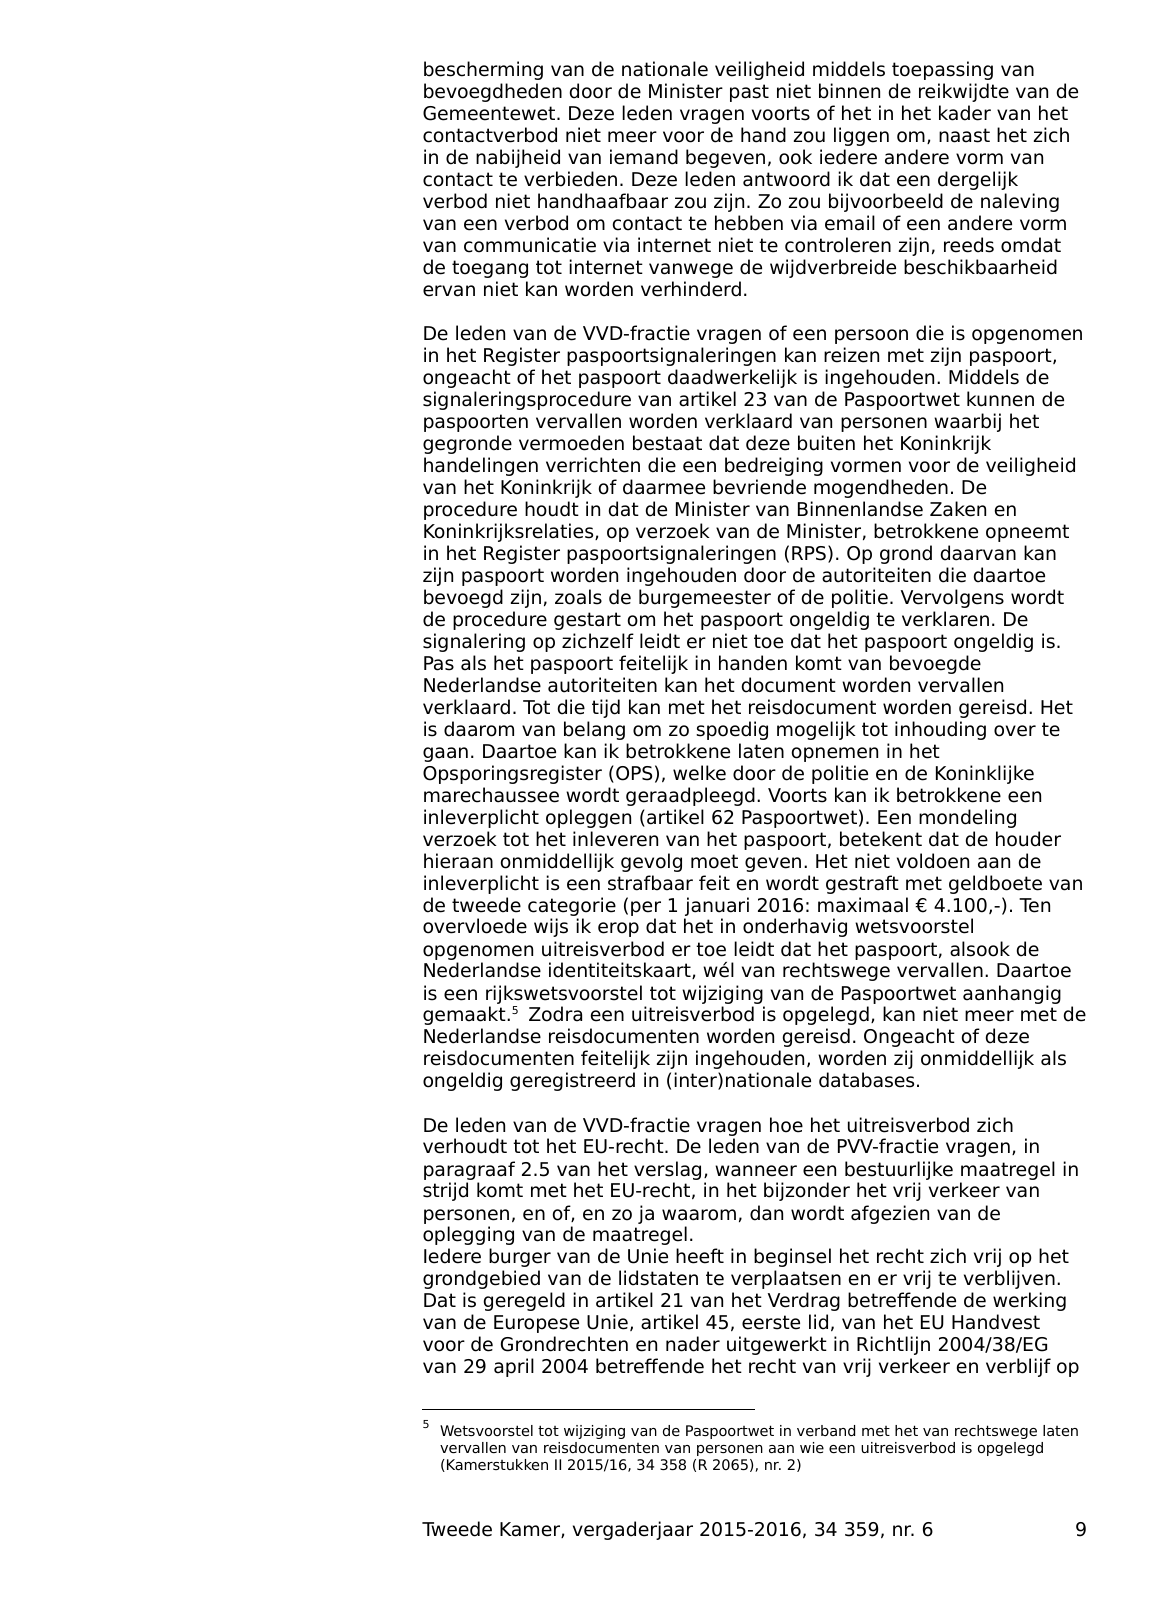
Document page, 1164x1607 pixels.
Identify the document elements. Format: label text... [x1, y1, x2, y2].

text Iedere burger van de Unie heeft in beginsel het recht zich vrij op het grondgebied van de lidstaten te verplaatsen en er vrij te verblijven. Dat is geregeld in artikel 21 van het Verdrag betreffende de werking van de Europese Unie, artikel 45, eerste lid, van het EU Handvest voor de Grondrechten en nader uitgewerkt in Richtlijn 2004/38/EG van 29 april 2004 betreffende het recht van vrij verkeer en verblijf op [422, 1246, 1087, 1378]
text bescherming van de nationale veiligheid middels toepassing van bevoegdheden door de Minister past niet binnen de reikwijdte van de Gemeentewet. Deze leden vragen voorts of het in het kader van het contactverbod niet meer voor de hand zou liggen om, naast het zich in de nabijheid van iemand begeven, ook iedere andere vorm van contact te verbieden. Deze leden antwoord ik dat een dergelijk verbod niet handhaafbaar zou zijn. Zo zou bijvoorbeeld de naleving van een verbod om contact te hebben via email of een andere vorm van communicatie via internet niet te controleren zijn, reeds omdat de toegang tot internet vanwege de wijdverbreide beschikbaarheid ervan niet kan worden verhinderd. [422, 59, 1087, 301]
text Wetsvoorstel tot wijziging van de Paspoortwet in verband met het van rechtswege laten vervallen van reisdocumenten van personen aan wie een uitreisverbod is opgelegd (Kamerstukken II 2015/16, 34 358 (R 2065), nr. 2) [422, 1418, 1087, 1474]
text De leden van de VVD-fractie vragen hoe het uitreisverbod zich verhoudt tot het EU-recht. De leden van de PVV-fractie vragen, in paragraaf 2.5 van het verslag, wanneer een bestuurlijke maatregel in strijd komt met het EU-recht, in het bijzonder het vrij verkeer van personen, en of, en zo ja waarom, dan wordt afgezien van de oplegging van de maatregel. [422, 1114, 1087, 1246]
text De leden van de VVD-fractie vragen of een persoon die is opgenomen in het Register paspoortsignaleringen kan reizen met zijn paspoort, ongeacht of het paspoort daadwerkelijk is ingehouden. Middels de signaleringsprocedure van artikel 23 van de Paspoortwet kunnen de paspoorten vervallen worden verklaard van personen waarbij het gegronde vermoeden bestaat dat deze buiten het Koninkrijk handelingen verrichten die een bedreiging vormen voor de veiligheid van het Koninkrijk of daarmee bevriende mogendheden. De procedure houdt in dat de Minister van Binnenlandse Zaken en Koninkrijksrelaties, op verzoek van de Minister, betrokkene opneemt in het Register paspoortsignaleringen (RPS). Op grond daarvan kan zijn paspoort worden ingehouden door de autoriteiten die daartoe bevoegd zijn, zoals de burgemeester of de politie. Vervolgens wordt de procedure gestart om het paspoort ongeldig te verklaren. De signalering op zichzelf leidt er niet toe dat het paspoort ongeldig is. Pas als het paspoort feitelijk in handen komt van bevoegde Nederlandse autoriteiten kan het document worden vervallen verklaard. Tot die tijd kan met het reisdocument worden gereisd. Het is daarom van belang om zo spoedig mogelijk tot inhouding over te gaan. Daartoe kan ik betrokkene laten opnemen in het Opsporingsregister (OPS), welke door de politie en de Koninklijke marechaussee wordt geraadpleegd. Voorts kan ik betrokkene een inleverplicht opleggen (artikel 62 Paspoortwet). Een mondeling verzoek tot het inleveren van het paspoort, betekent dat de houder hieraan onmiddellijk gevolg moet geven. Het niet voldoen aan de inleverplicht is een strafbaar feit en wordt gestraft met geldboete van de tweede categorie (per 1 januari 2016: maximaal € 4.100,-). Ten overvloede wijs ik erop dat het in onderhavig wetsvoorstel opgenomen uitreisverbod er toe leidt dat het paspoort, alsook de Nederlandse identiteitskaart, wél van rechtswege vervallen. Daartoe is een rijkswetsvoorstel tot wijziging van de Paspoortwet aanhangig gemaakt. Zodra een uitreisverbod is opgelegd, kan niet meer met de Nederlandse reisdocumenten worden gereisd. Ongeacht of deze reisdocumenten feitelijk zijn ingehouden, worden zij onmiddellijk als ongeldig geregistreerd in (inter)nationale databases. [422, 323, 1087, 1092]
